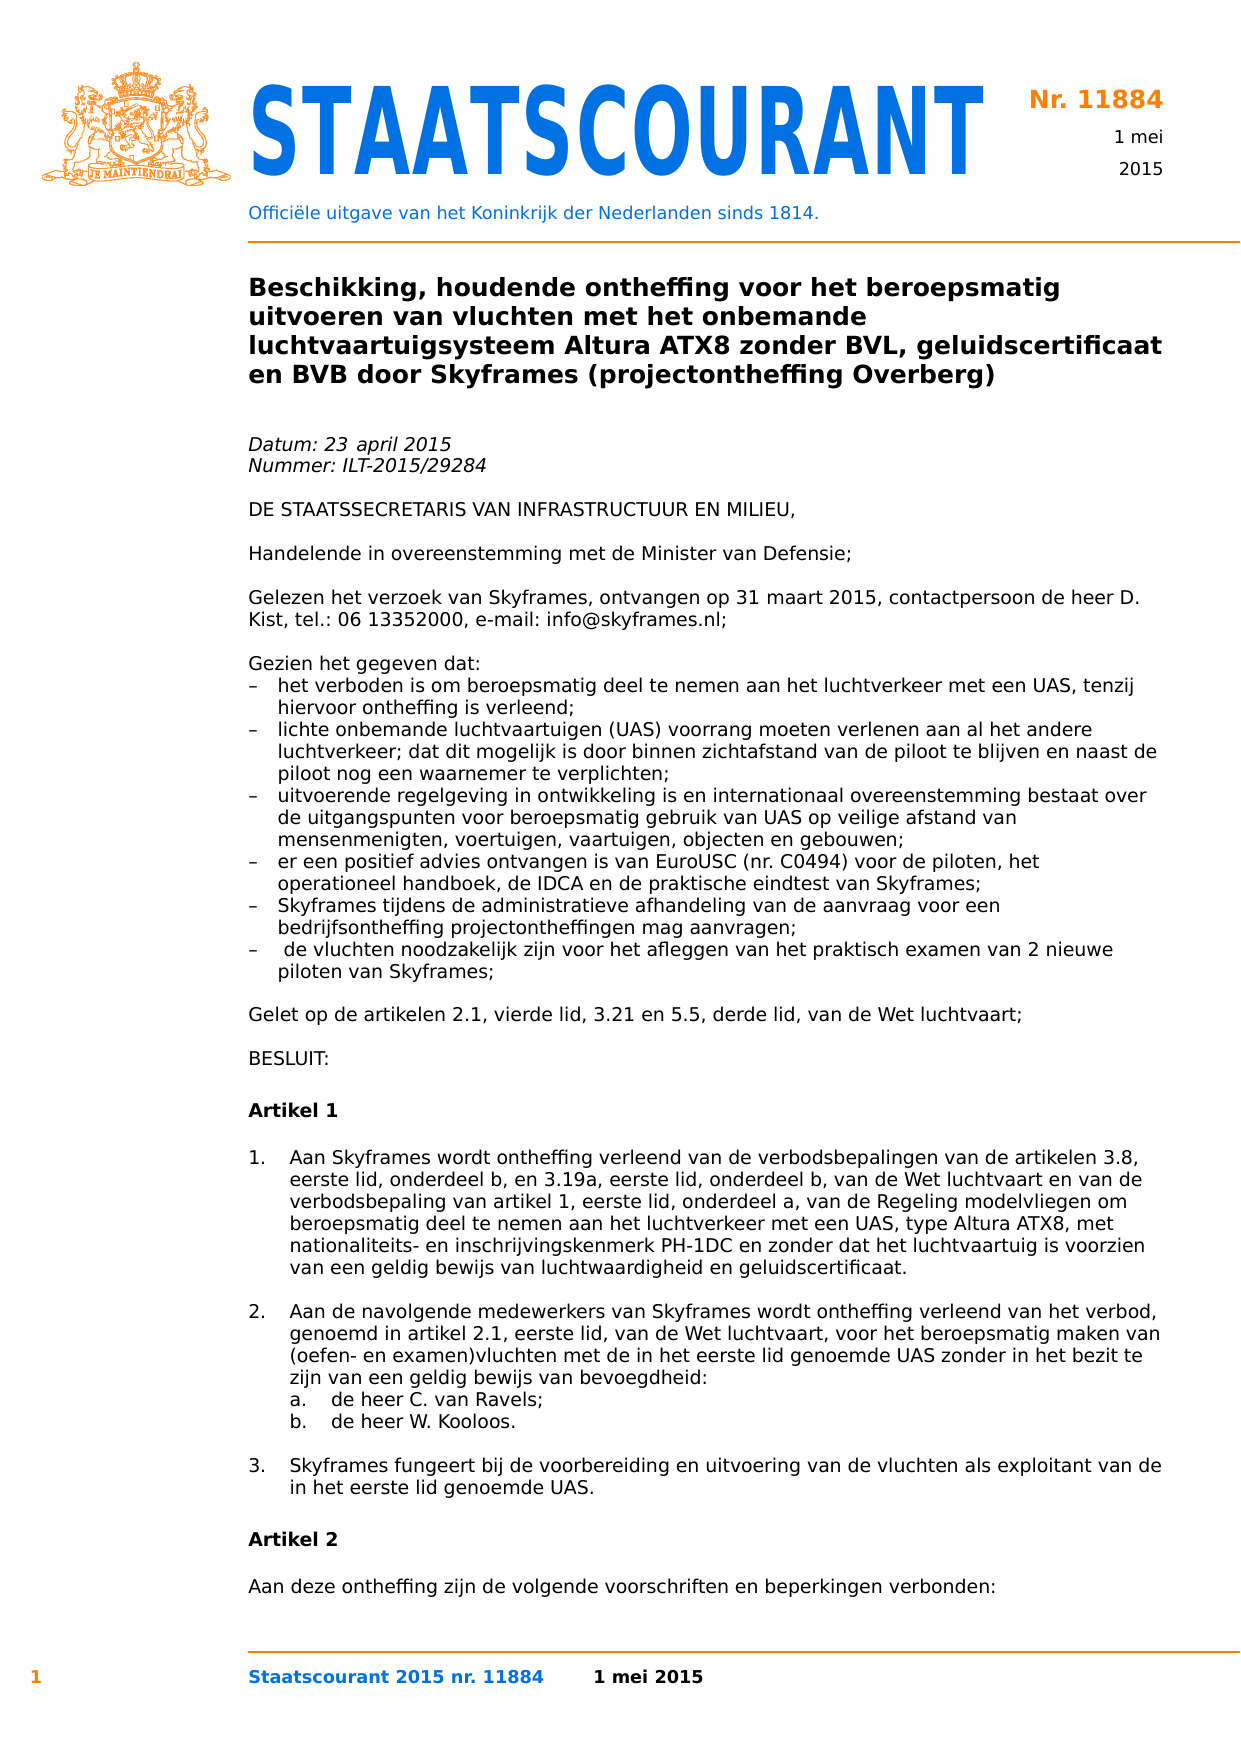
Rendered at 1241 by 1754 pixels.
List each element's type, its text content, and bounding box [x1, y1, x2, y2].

subtitle Artikel 2 [248, 1529, 1163, 1551]
text Aan deze ontheffing zijn de volgende voorschriften en beperkingen verbonden: [248, 1576, 1163, 1598]
text a. de heer C. van Ravels; [289, 1389, 1163, 1411]
text – lichte onbemande luchtvaartuigen (UAS) voorrang moeten verlenen aan al het andere luchtverkeer; dat dit mogelijk is door binnen zichtafstand van de piloot te blijven en naast de piloot nog een waarnemer te verplichten; [248, 719, 1163, 785]
text b. de heer W. Kooloos. [289, 1411, 1163, 1433]
text DE STAATSSECRETARIS VAN INFRASTRUCTUUR EN MILIEU, [248, 499, 1163, 521]
table_cell Officiële uitgave van het Koninkrijk der Nederlanden sinds 1814. [248, 203, 1240, 241]
subtitle Artikel 1 [248, 1100, 1163, 1122]
text – er een positief advies ontvangen is van EuroUSC (nr. C0494) voor de piloten, het operationeel handboek, de IDCA en de praktische eindtest van Skyframes; [248, 851, 1163, 894]
text Gezien het gegeven dat: [248, 653, 1163, 675]
text – uitvoerende regelgeving in ontwikkeling is en internationaal overeenstemming bestaat over de uitgangspunten voor beroepsmatig gebruik van UAS op veilige afstand van mensenmenigten, voertuigen, vaartuigen, objecten en gebouwen; [248, 785, 1163, 851]
table_header STAATSCOURANT [248, 62, 998, 203]
text Nummer: ILT-2015/29284 [248, 455, 1163, 477]
text – het verboden is om beroepsmatig deel te nemen aan het luchtverkeer met een UAS, tenzij hiervoor ontheffing is verleend; [248, 675, 1163, 719]
text Datum: 23 april 2015 [248, 433, 1163, 455]
text 1. Aan Skyframes wordt ontheffing verleend van de verbodsbepalingen van de artikelen 3.8, eerste lid, onderdeel b, en 3.19a, eerste lid, onderdeel b, van de Wet luchtvaart en van de verbodsbepaling van artikel 1, eerste lid, onderdeel a, van de Regeling modelvliegen om beroepsmatig deel te nemen aan het luchtverkeer met een UAS, type Altura ATX8, met nationaliteits- en inschrijvingskenmerk PH-1DC en zonder dat het luchtvaartuig is voorzien van een geldig bewijs van luchtwaardigheid en geluidscertificaat. [248, 1147, 1163, 1279]
text Gelezen het verzoek van Skyframes, ontvangen op 31 maart 2015, contactpersoon de heer D. Kist, tel.: 06 13352000, e-mail: info@skyframes.nl; [248, 587, 1163, 631]
picture [41, 62, 231, 186]
text – Skyframes tijdens de administratieve afhandeling van de aanvraag voor een bedrijfsontheffing projectontheffingen mag aanvragen; [248, 894, 1163, 938]
text 3. Skyframes fungeert bij de voorbereiding en uitvoering van de vluchten als exploitant van de in het eerste lid genoemde UAS. [248, 1455, 1163, 1499]
subtitle Beschikking, houdende ontheffing voor het beroepsmatig uitvoeren van vluchten met het onbemande luchtvaartuigsysteem Altura ATX8 zonder BVL, geluidscertificaat en BVB door Skyframes (projectontheffing Overberg) [248, 273, 1163, 390]
table_cell 2015 [998, 153, 1240, 203]
text 2. Aan de navolgende medewerkers van Skyframes wordt ontheffing verleend van het verbod, genoemd in artikel 2.1, eerste lid, van de Wet luchtvaart, voor het beroepsmatig maken van (oefen- en examen)vluchten met de in het eerste lid genoemde UAS zonder in het bezit te zijn van een geldig bewijs van bevoegdheid: [248, 1301, 1163, 1389]
text BESLUIT: [248, 1048, 1163, 1070]
table_header Nr. 11884 [998, 62, 1240, 121]
table_cell 1 mei [998, 121, 1240, 153]
table_header [25, 62, 248, 241]
text – de vluchten noodzakelijk zijn voor het afleggen van het praktisch examen van 2 nieuwe piloten van Skyframes; [248, 938, 1163, 982]
text Gelet op de artikelen 2.1, vierde lid, 3.21 en 5.5, derde lid, van de Wet luchtvaart; [248, 1004, 1163, 1026]
text Handelende in overeenstemming met de Minister van Defensie; [248, 543, 1163, 565]
